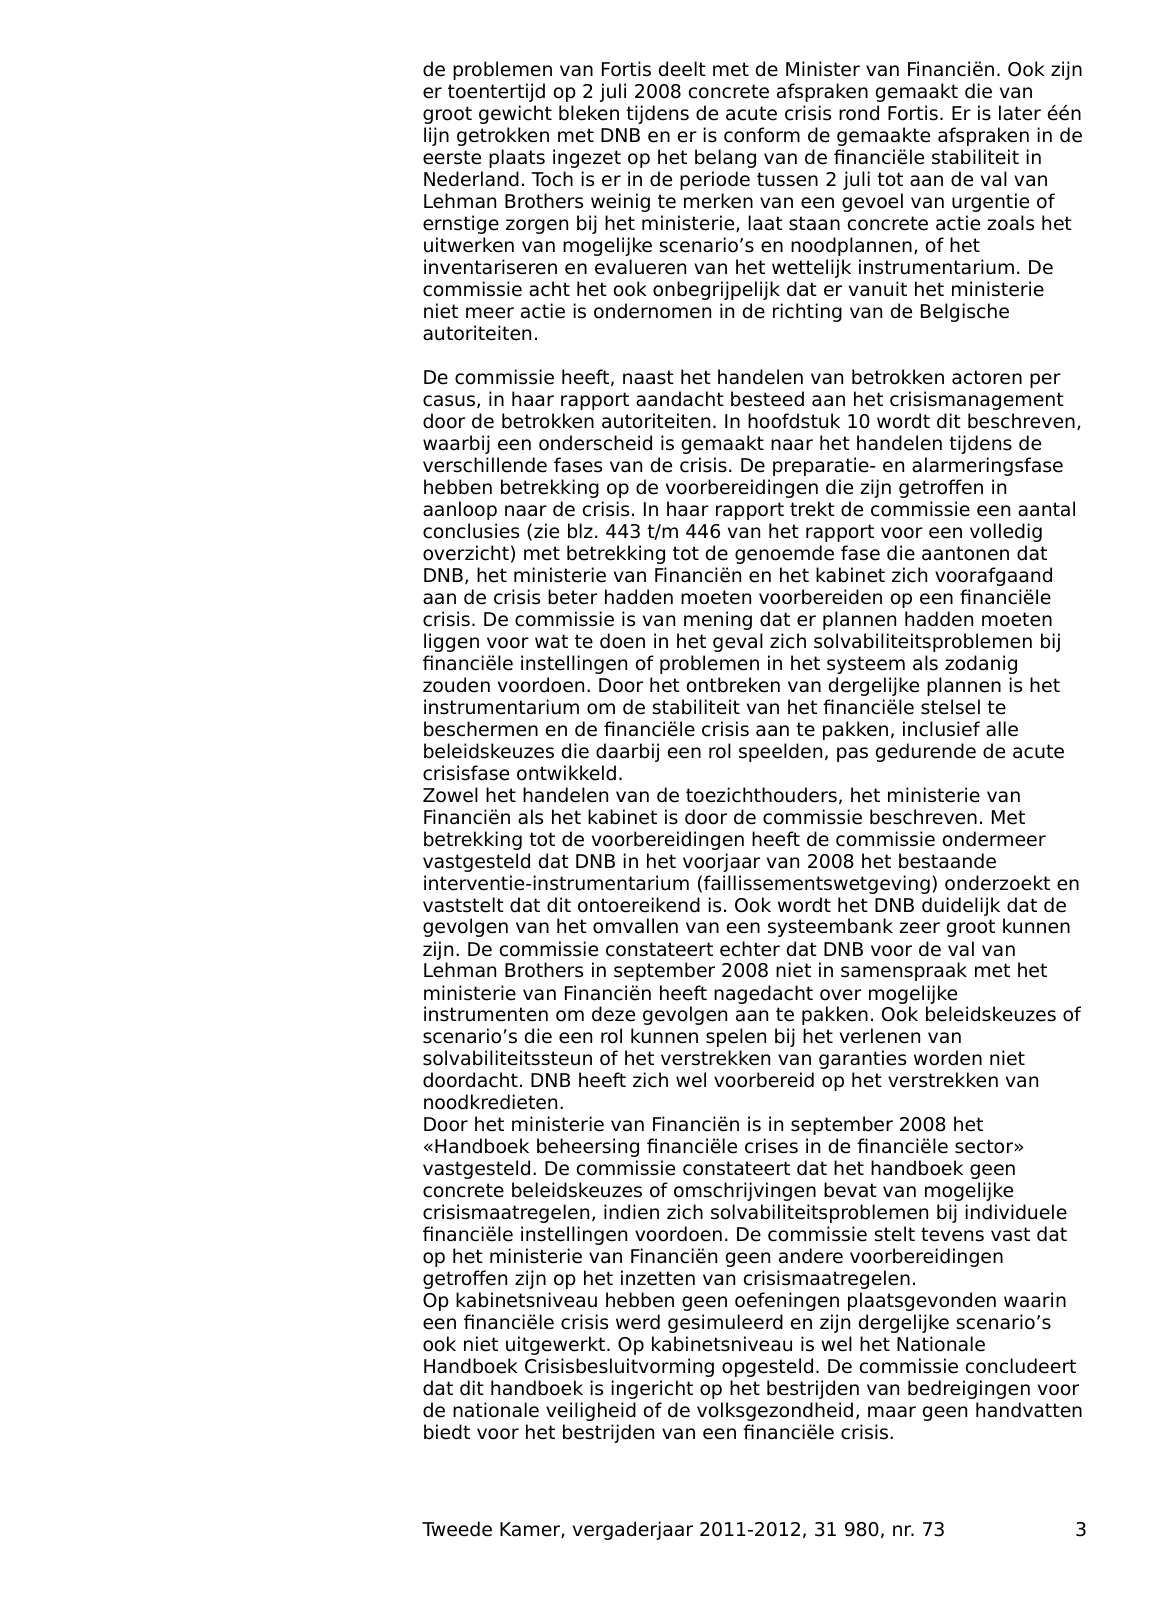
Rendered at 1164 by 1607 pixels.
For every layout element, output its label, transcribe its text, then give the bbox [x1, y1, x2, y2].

text de problemen van Fortis deelt met de Minister van Financiën. Ook zijn er toentertijd op 2 juli 2008 concrete afspraken gemaakt die van groot gewicht bleken tijdens de acute crisis rond Fortis. Er is later één lijn getrokken met DNB en er is conform de gemaakte afspraken in de eerste plaats ingezet op het belang van de financiële stabiliteit in Nederland. Toch is er in de periode tussen 2 juli tot aan de val van Lehman Brothers weinig te merken van een gevoel van urgentie of ernstige zorgen bij het ministerie, laat staan concrete actie zoals het uitwerken van mogelijke scenario’s en noodplannen, of het inventariseren en evalueren van het wettelijk instrumentarium. De commissie acht het ook onbegrijpelijk dat er vanuit het ministerie niet meer actie is ondernomen in de richting van de Belgische autoriteiten. [422, 59, 1087, 345]
text Door het ministerie van Financiën is in september 2008 het «Handboek beheersing financiële crises in de financiële sector» vastgesteld. De commissie constateert dat het handboek geen concrete beleidskeuzes of omschrijvingen bevat van mogelijke crisismaatregelen, indien zich solvabiliteitsproblemen bij individuele financiële instellingen voordoen. De commissie stelt tevens vast dat op het ministerie van Financiën geen andere voorbereidingen getroffen zijn op het inzetten van crisismaatregelen. [422, 1114, 1087, 1290]
text Zowel het handelen van de toezichthouders, het ministerie van Financiën als het kabinet is door de commissie beschreven. Met betrekking tot de voorbereidingen heeft de commissie ondermeer vastgesteld dat DNB in het voorjaar van 2008 het bestaande interventie-instrumentarium (faillissementswetgeving) onderzoekt en vaststelt dat dit ontoereikend is. Ook wordt het DNB duidelijk dat de gevolgen van het omvallen van een systeembank zeer groot kunnen zijn. De commissie constateert echter dat DNB voor de val van Lehman Brothers in september 2008 niet in samenspraak met het ministerie van Financiën heeft nagedacht over mogelijke instrumenten om deze gevolgen aan te pakken. Ook beleidskeuzes of scenario’s die een rol kunnen spelen bij het verlenen van solvabiliteitssteun of het verstrekken van garanties worden niet doordacht. DNB heeft zich wel voorbereid op het verstrekken van noodkredieten. [422, 784, 1087, 1114]
text De commissie heeft, naast het handelen van betrokken actoren per casus, in haar rapport aandacht besteed aan het crisismanagement door de betrokken autoriteiten. In hoofdstuk 10 wordt dit beschreven, waarbij een onderscheid is gemaakt naar het handelen tijdens de verschillende fases van de crisis. De preparatie- en alarmeringsfase hebben betrekking op de voorbereidingen die zijn getroffen in aanloop naar de crisis. In haar rapport trekt de commissie een aantal conclusies (zie blz. 443 t/m 446 van het rapport voor een volledig overzicht) met betrekking tot de genoemde fase die aantonen dat DNB, het ministerie van Financiën en het kabinet zich voorafgaand aan de crisis beter hadden moeten voorbereiden op een financiële crisis. De commissie is van mening dat er plannen hadden moeten liggen voor wat te doen in het geval zich solvabiliteitsproblemen bij financiële instellingen of problemen in het systeem als zodanig zouden voordoen. Door het ontbreken van dergelijke plannen is het instrumentarium om de stabiliteit van het financiële stelsel te beschermen en de financiële crisis aan te pakken, inclusief alle beleidskeuzes die daarbij een rol speelden, pas gedurende de acute crisisfase ontwikkeld. [422, 367, 1087, 784]
text Op kabinetsniveau hebben geen oefeningen plaatsgevonden waarin een financiële crisis werd gesimuleerd en zijn dergelijke scenario’s ook niet uitgewerkt. Op kabinetsniveau is wel het Nationale Handboek Crisisbesluitvorming opgesteld. De commissie concludeert dat dit handboek is ingericht op het bestrijden van bedreigingen voor de nationale veiligheid of de volksgezondheid, maar geen handvatten biedt voor het bestrijden van een financiële crisis. [422, 1290, 1087, 1444]
